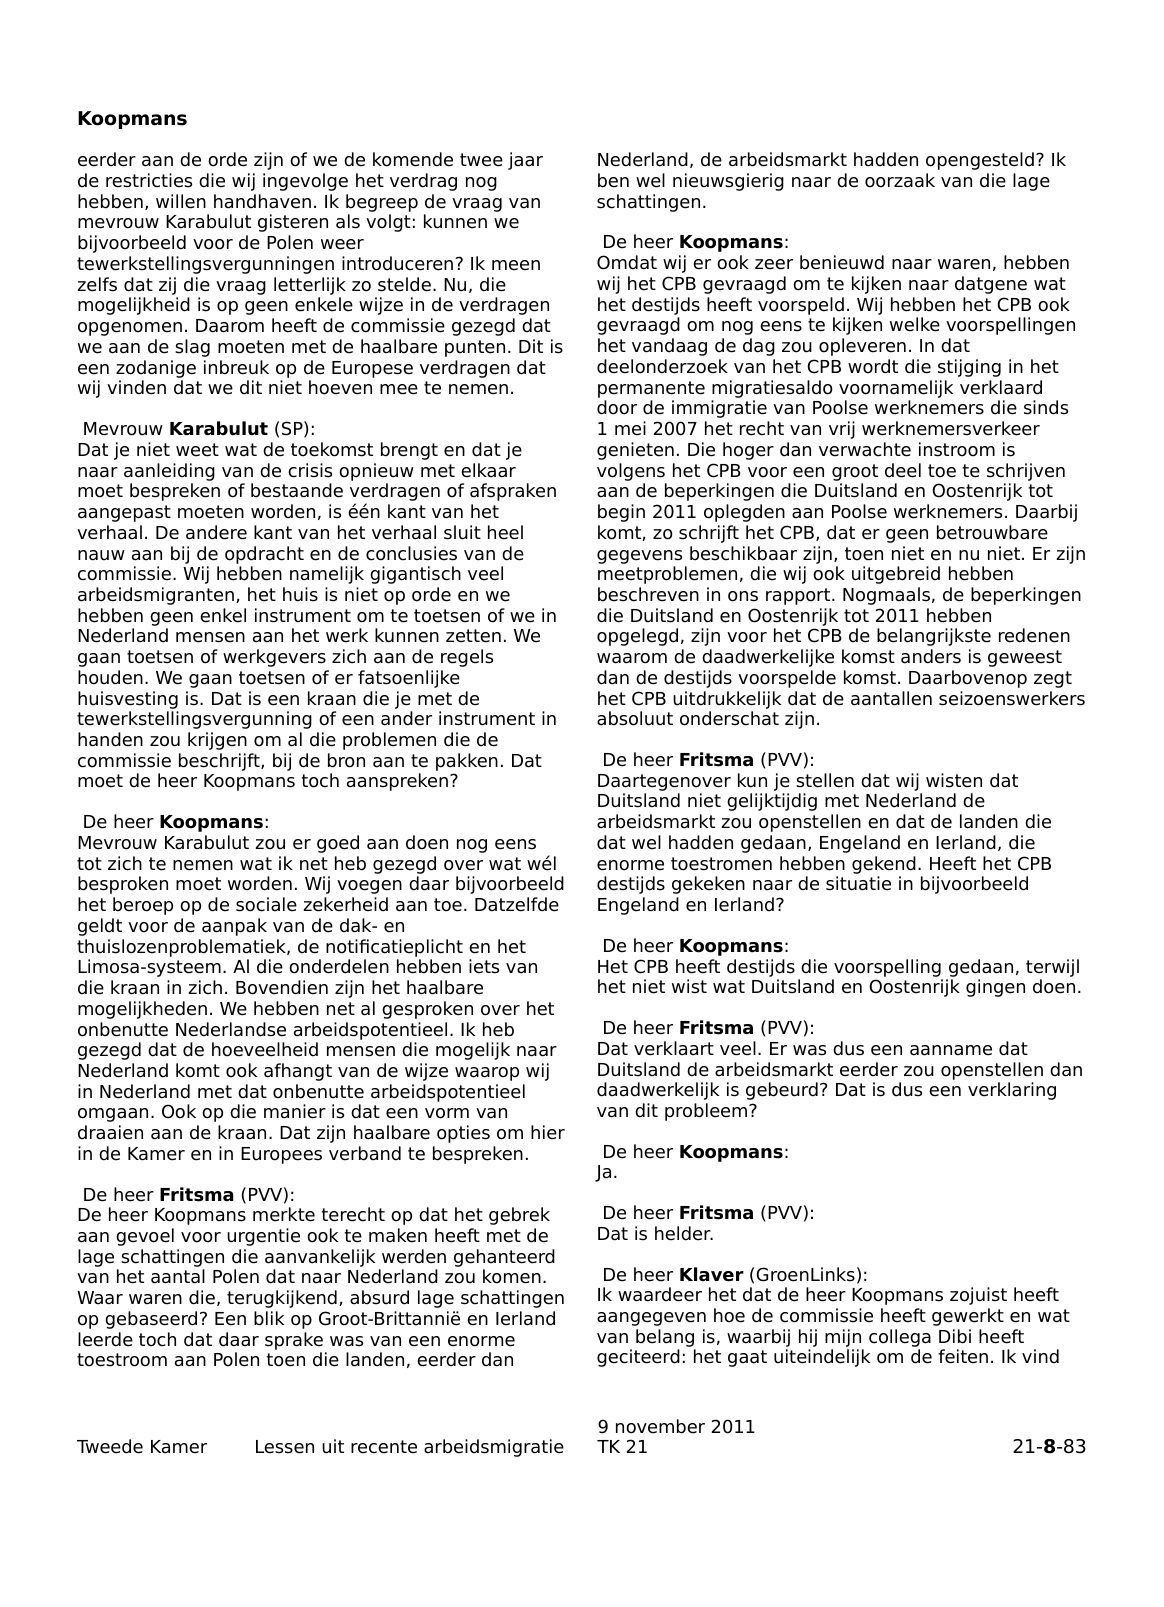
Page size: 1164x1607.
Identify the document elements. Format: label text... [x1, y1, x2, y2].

text Mevrouw Karabulut zou er goed aan doen nog eens tot zich te nemen wat ik net heb gezegd over wat wél besproken moet worden. Wij voegen daar bijvoorbeeld het beroep op de sociale zekerheid aan toe. Datzelfde geldt voor de aanpak van de dak- en thuislozenproblematiek, de notificatieplicht en het Limosa-systeem. Al die onderdelen hebben iets van die kraan in zich. Bovendien zijn het haalbare mogelijkheden. We hebben net al gesproken over het onbenutte Nederlandse arbeidspotentieel. Ik heb gezegd dat de hoeveelheid mensen die mogelijk naar Nederland komt ook afhangt van de wijze waarop wij in Nederland met dat onbenutte arbeidspotentieel omgaan. Ook op die manier is dat een vorm van draaien aan de kraan. Dat zijn haalbare opties om hier in de Kamer en in Europees verband te bespreken. [77, 833, 567, 1164]
text Mevrouw Karabulut (SP): [77, 419, 567, 440]
text De heer Koopmans: [596, 936, 1087, 956]
text Ja. [596, 1162, 1087, 1183]
text De heer Fritsma (PVV): [596, 750, 1087, 771]
text De heer Fritsma (PVV): [596, 1018, 1087, 1039]
text De heer Koopmans: [596, 232, 1087, 253]
text De heer Koopmans: [596, 1142, 1087, 1162]
text De heer Klaver (GroenLinks): [596, 1264, 1087, 1285]
text Daartegenover kun je stellen dat wij wisten dat Duitsland niet gelijktijdig met Nederland de arbeidsmarkt zou openstellen en dat de landen die dat wel hadden gedaan, Engeland en Ierland, die enorme toestromen hebben gekend. Heeft het CPB destijds gekeken naar de situatie in bijvoorbeeld Engeland en Ierland? [596, 771, 1087, 916]
text Dat verklaart veel. Er was dus een aanname dat Duitsland de arbeidsmarkt eerder zou openstellen dan daadwerkelijk is gebeurd? Dat is dus een verklaring van dit probleem? [596, 1039, 1087, 1122]
text De heer Fritsma (PVV): [77, 1184, 567, 1205]
text Nederland, de arbeidsmarkt hadden opengesteld? Ik ben wel nieuwsgierig naar de oorzaak van die lage schattingen. [596, 150, 1087, 212]
text Het CPB heeft destijds die voorspelling gedaan, terwijl het niet wist wat Duitsland en Oostenrijk gingen doen. [596, 956, 1087, 998]
text De heer Fritsma (PVV): [596, 1203, 1087, 1224]
text Omdat wij er ook zeer benieuwd naar waren, hebben wij het CPB gevraagd om te kijken naar datgene wat het destijds heeft voorspeld. Wij hebben het CPB ook gevraagd om nog eens te kijken welke voorspellingen het vandaag de dag zou opleveren. In dat deelonderzoek van het CPB wordt die stijging in het permanente migratiesaldo voornamelijk verklaard door de immigratie van Poolse werknemers die sinds 1 mei 2007 het recht van vrij werknemersverkeer genieten. Die hoger dan verwachte instroom is volgens het CPB voor een groot deel toe te schrijven aan de beperkingen die Duitsland en Oostenrijk tot begin 2011 oplegden aan Poolse werknemers. Daarbij komt, zo schrijft het CPB, dat er geen betrouwbare gegevens beschikbaar zijn, toen niet en nu niet. Er zijn meetproblemen, die wij ook uitgebreid hebben beschreven in ons rapport. Nogmaals, de beperkingen die Duitsland en Oostenrijk tot 2011 hebben opgelegd, zijn voor het CPB de belangrijkste redenen waarom de daadwerkelijke komst anders is geweest dan de destijds voorspelde komst. Daarbovenop zegt het CPB uitdrukkelijk dat de aantallen seizoenswerkers absoluut onderschat zijn. [596, 253, 1087, 730]
text Ik waardeer het dat de heer Koopmans zojuist heeft aangegeven hoe de commissie heeft gewerkt en wat van belang is, waarbij hij mijn collega Dibi heeft geciteerd: het gaat uiteindelijk om de feiten. Ik vind [596, 1285, 1087, 1368]
text De heer Koopmans: [77, 812, 567, 833]
text eerder aan de orde zijn of we de komende twee jaar de restricties die wij ingevolge het verdrag nog hebben, willen handhaven. Ik begreep de vraag van mevrouw Karabulut gisteren als volgt: kunnen we bijvoorbeeld voor de Polen weer tewerkstellingsvergunningen introduceren? Ik meen zelfs dat zij die vraag letterlijk zo stelde. Nu, die mogelijkheid is op geen enkele wijze in de verdragen opgenomen. Daarom heeft de commissie gezegd dat we aan de slag moeten met de haalbare punten. Dit is een zodanige inbreuk op de Europese verdragen dat wij vinden dat we dit niet hoeven mee te nemen. [77, 150, 567, 399]
text Dat is helder. [596, 1224, 1087, 1244]
text De heer Koopmans merkte terecht op dat het gebrek aan gevoel voor urgentie ook te maken heeft met de lage schattingen die aanvankelijk werden gehanteerd van het aantal Polen dat naar Nederland zou komen. Waar waren die, terugkijkend, absurd lage schattingen op gebaseerd? Een blik op Groot-Brittannië en Ierland leerde toch dat daar sprake was van een enorme toestroom aan Polen toen die landen, eerder dan [77, 1205, 567, 1371]
text Dat je niet weet wat de toekomst brengt en dat je naar aanleiding van de crisis opnieuw met elkaar moet bespreken of bestaande verdragen of afspraken aangepast moeten worden, is één kant van het verhaal. De andere kant van het verhaal sluit heel nauw aan bij de opdracht en de conclusies van de commissie. Wij hebben namelijk gigantisch veel arbeidsmigranten, het huis is niet op orde en we hebben geen enkel instrument om te toetsen of we in Nederland mensen aan het werk kunnen zetten. We gaan toetsen of werkgevers zich aan de regels houden. We gaan toetsen of er fatsoenlijke huisvesting is. Dat is een kraan die je met de tewerkstellingsvergunning of een ander instrument in handen zou krijgen om al die problemen die de commissie beschrijft, bij de bron aan te pakken. Dat moet de heer Koopmans toch aanspreken? [77, 440, 567, 792]
